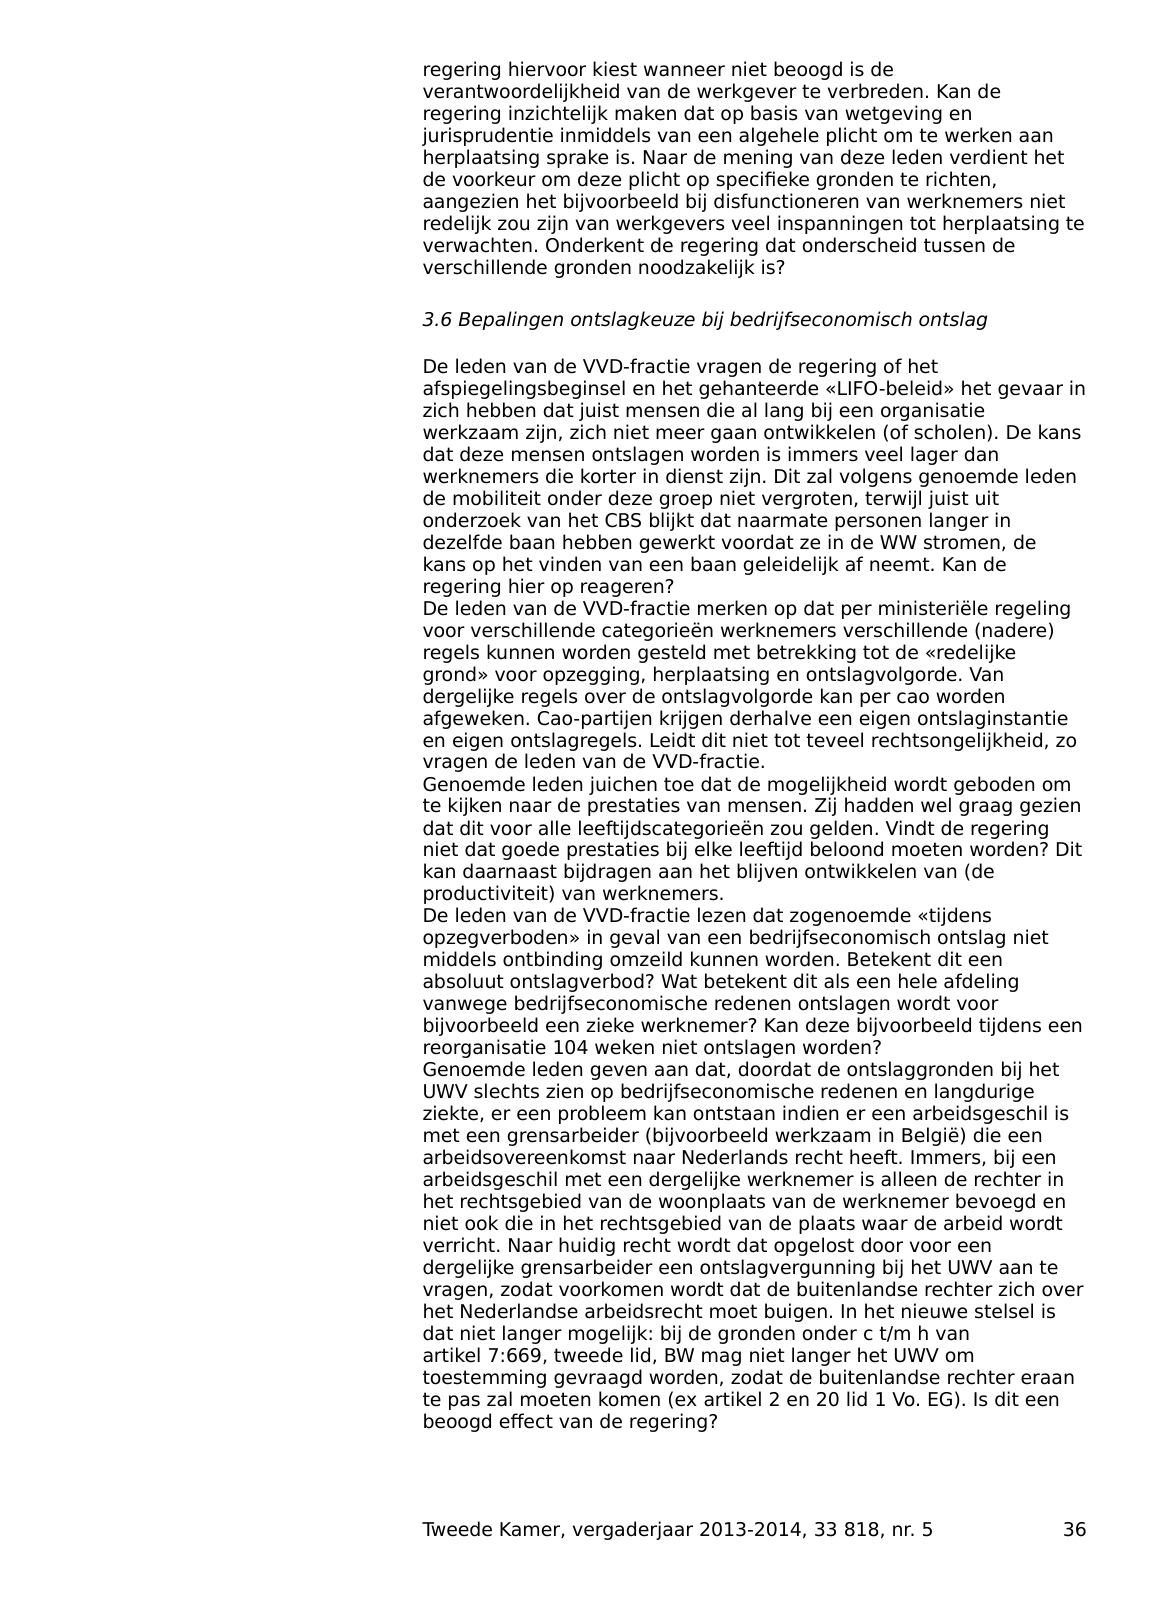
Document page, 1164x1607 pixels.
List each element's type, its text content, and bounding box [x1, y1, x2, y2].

text Genoemde leden juichen toe dat de mogelijkheid wordt geboden om te kijken naar de prestaties van mensen. Zij hadden wel graag gezien dat dit voor alle leeftijdscategorieën zou gelden. Vindt de regering niet dat goede prestaties bij elke leeftijd beloond moeten worden? Dit kan daarnaast bijdragen aan het blijven ontwikkelen van (de productiviteit) van werknemers. [422, 773, 1087, 905]
subtitle 3.6 Bepalingen ontslagkeuze bij bedrijfseconomisch ontslag [422, 309, 1087, 331]
text De leden van de VVD-fractie vragen de regering of het afspiegelingsbeginsel en het gehanteerde «LIFO-beleid» het gevaar in zich hebben dat juist mensen die al lang bij een organisatie werkzaam zijn, zich niet meer gaan ontwikkelen (of scholen). De kans dat deze mensen ontslagen worden is immers veel lager dan werknemers die korter in dienst zijn. Dit zal volgens genoemde leden de mobiliteit onder deze groep niet vergroten, terwijl juist uit onderzoek van het CBS blijkt dat naarmate personen langer in dezelfde baan hebben gewerkt voordat ze in de WW stromen, de kans op het vinden van een baan geleidelijk af neemt. Kan de regering hier op reageren? [422, 356, 1087, 598]
text De leden van de VVD-fractie lezen dat zogenoemde «tijdens opzegverboden» in geval van een bedrijfseconomisch ontslag niet middels ontbinding omzeild kunnen worden. Betekent dit een absoluut ontslagverbod? Wat betekent dit als een hele afdeling vanwege bedrijfseconomische redenen ontslagen wordt voor bijvoorbeeld een zieke werknemer? Kan deze bijvoorbeeld tijdens een reorganisatie 104 weken niet ontslagen worden? [422, 905, 1087, 1059]
text regering hiervoor kiest wanneer niet beoogd is de verantwoordelijkheid van de werkgever te verbreden. Kan de regering inzichtelijk maken dat op basis van wetgeving en jurisprudentie inmiddels van een algehele plicht om te werken aan herplaatsing sprake is. Naar de mening van deze leden verdient het de voorkeur om deze plicht op specifieke gronden te richten, aangezien het bijvoorbeeld bij disfunctioneren van werknemers niet redelijk zou zijn van werkgevers veel inspanningen tot herplaatsing te verwachten. Onderkent de regering dat onderscheid tussen de verschillende gronden noodzakelijk is? [422, 59, 1087, 279]
text Genoemde leden geven aan dat, doordat de ontslaggronden bij het UWV slechts zien op bedrijfseconomische redenen en langdurige ziekte, er een probleem kan ontstaan indien er een arbeidsgeschil is met een grensarbeider (bijvoorbeeld werkzaam in België) die een arbeidsovereenkomst naar Nederlands recht heeft. Immers, bij een arbeidsgeschil met een dergelijke werknemer is alleen de rechter in het rechtsgebied van de woonplaats van de werknemer bevoegd en niet ook die in het rechtsgebied van de plaats waar de arbeid wordt verricht. Naar huidig recht wordt dat opgelost door voor een dergelijke grensarbeider een ontslagvergunning bij het UWV aan te vragen, zodat voorkomen wordt dat de buitenlandse rechter zich over het Nederlandse arbeidsrecht moet buigen. In het nieuwe stelsel is dat niet langer mogelijk: bij de gronden onder c t/m h van artikel 7:669, tweede lid, BW mag niet langer het UWV om toestemming gevraagd worden, zodat de buitenlandse rechter eraan te pas zal moeten komen (ex artikel 2 en 20 lid 1 Vo. EG). Is dit een beoogd effect van de regering? [422, 1059, 1087, 1433]
text De leden van de VVD-fractie merken op dat per ministeriële regeling voor verschillende categorieën werknemers verschillende (nadere) regels kunnen worden gesteld met betrekking tot de «redelijke grond» voor opzegging, herplaatsing en ontslagvolgorde. Van dergelijke regels over de ontslagvolgorde kan per cao worden afgeweken. Cao-partijen krijgen derhalve een eigen ontslaginstantie en eigen ontslagregels. Leidt dit niet tot teveel rechtsongelijkheid, zo vragen de leden van de VVD-fractie. [422, 598, 1087, 773]
